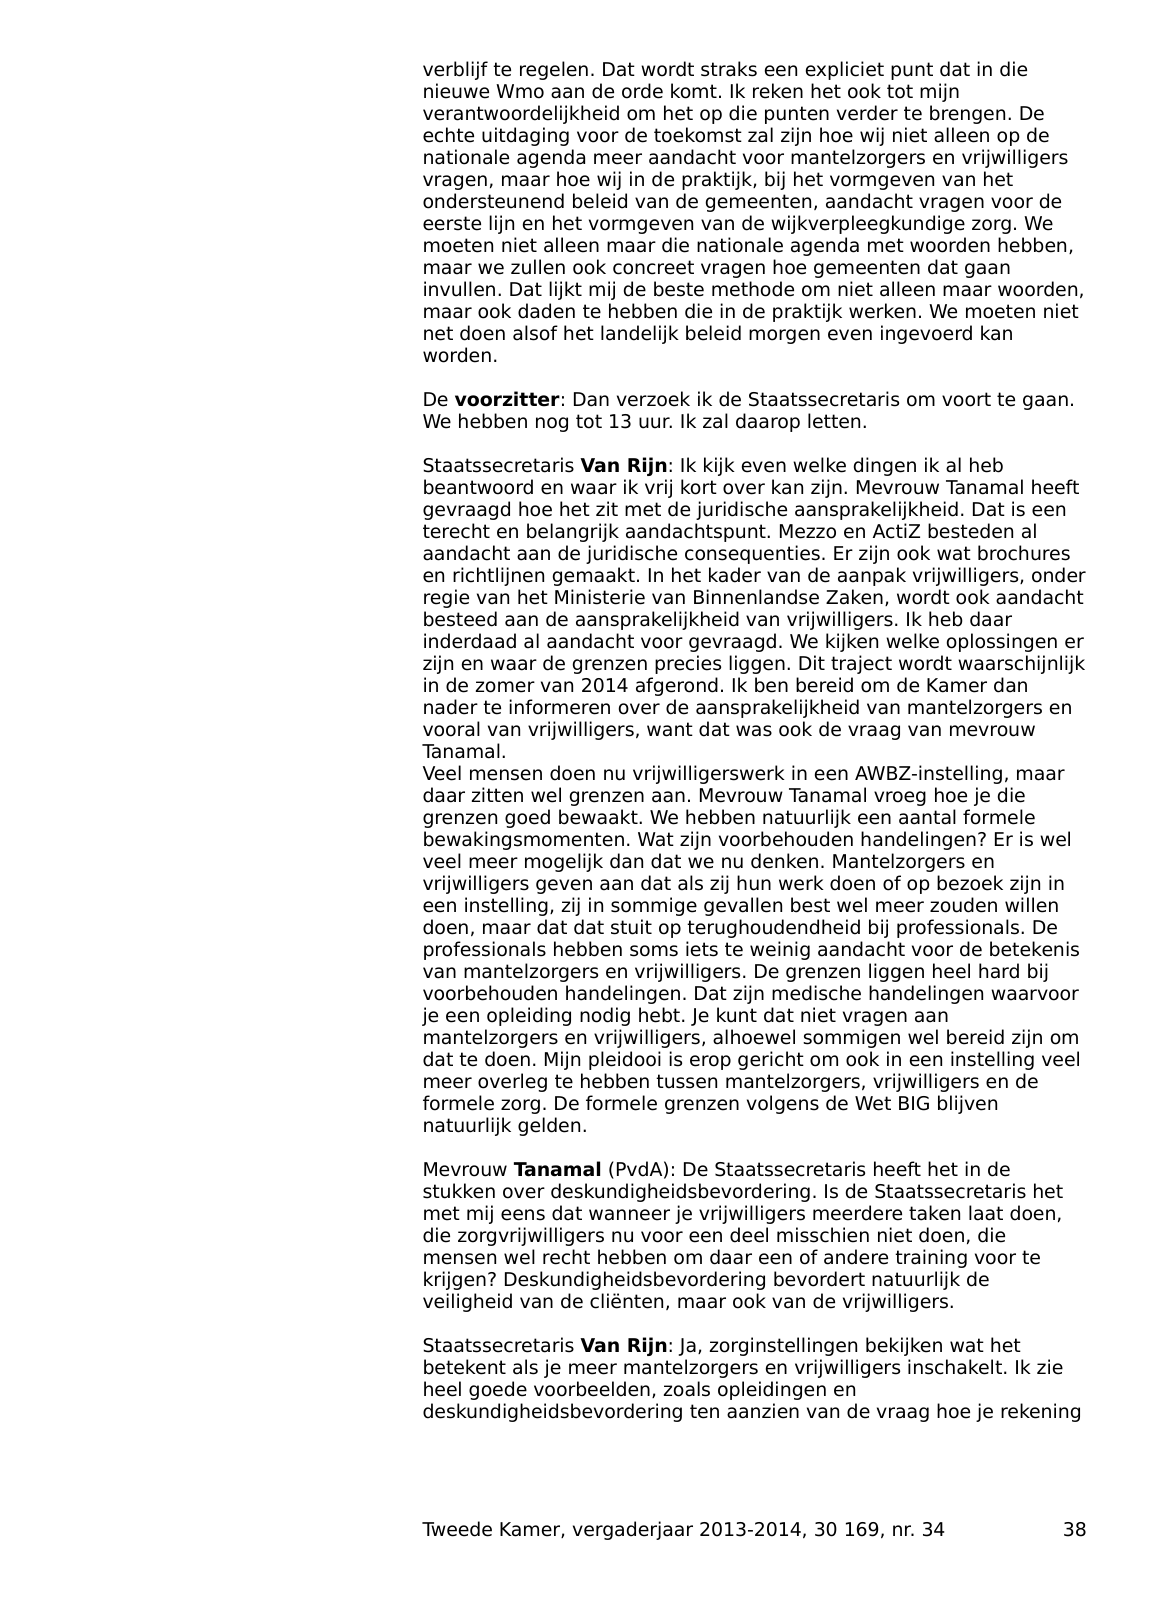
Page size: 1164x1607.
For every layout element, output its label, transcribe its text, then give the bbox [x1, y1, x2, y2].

text Staatssecretaris Van Rijn: Ja, zorginstellingen bekijken wat het betekent als je meer mantelzorgers en vrijwilligers inschakelt. Ik zie heel goede voorbeelden, zoals opleidingen en deskundigheidsbevordering ten aanzien van de vraag hoe je rekening [422, 1335, 1087, 1423]
text Mevrouw Tanamal (PvdA): De Staatssecretaris heeft het in de stukken over deskundigheidsbevordering. Is de Staatssecretaris het met mij eens dat wanneer je vrijwilligers meerdere taken laat doen, die zorgvrijwilligers nu voor een deel misschien niet doen, die mensen wel recht hebben om daar een of andere training voor te krijgen? Deskundigheidsbevordering bevordert natuurlijk de veiligheid van de cliënten, maar ook van de vrijwilligers. [422, 1159, 1087, 1312]
text Staatssecretaris Van Rijn: Ik kijk even welke dingen ik al heb beantwoord en waar ik vrij kort over kan zijn. Mevrouw Tanamal heeft gevraagd hoe het zit met de juridische aansprakelijkheid. Dat is een terecht en belangrijk aandachtspunt. Mezzo en ActiZ besteden al aandacht aan de juridische consequenties. Er zijn ook wat brochures en richtlijnen gemaakt. In het kader van de aanpak vrijwilligers, onder regie van het Ministerie van Binnenlandse Zaken, wordt ook aandacht besteed aan de aansprakelijkheid van vrijwilligers. Ik heb daar inderdaad al aandacht voor gevraagd. We kijken welke oplossingen er zijn en waar de grenzen precies liggen. Dit traject wordt waarschijnlijk in de zomer van 2014 afgerond. Ik ben bereid om de Kamer dan nader te informeren over de aansprakelijkheid van mantelzorgers en vooral van vrijwilligers, want dat was ook de vraag van mevrouw Tanamal. [422, 455, 1087, 763]
text Veel mensen doen nu vrijwilligerswerk in een AWBZ-instelling, maar daar zitten wel grenzen aan. Mevrouw Tanamal vroeg hoe je die grenzen goed bewaakt. We hebben natuurlijk een aantal formele bewakingsmomenten. Wat zijn voorbehouden handelingen? Er is wel veel meer mogelijk dan dat we nu denken. Mantelzorgers en vrijwilligers geven aan dat als zij hun werk doen of op bezoek zijn in een instelling, zij in sommige gevallen best wel meer zouden willen doen, maar dat dat stuit op terughoudendheid bij professionals. De professionals hebben soms iets te weinig aandacht voor de betekenis van mantelzorgers en vrijwilligers. De grenzen liggen heel hard bij voorbehouden handelingen. Dat zijn medische handelingen waarvoor je een opleiding nodig hebt. Je kunt dat niet vragen aan mantelzorgers en vrijwilligers, alhoewel sommigen wel bereid zijn om dat te doen. Mijn pleidooi is erop gericht om ook in een instelling veel meer overleg te hebben tussen mantelzorgers, vrijwilligers en de formele zorg. De formele grenzen volgens de Wet BIG blijven natuurlijk gelden. [422, 763, 1087, 1136]
text verblijf te regelen. Dat wordt straks een expliciet punt dat in die nieuwe Wmo aan de orde komt. Ik reken het ook tot mijn verantwoordelijkheid om het op die punten verder te brengen. De echte uitdaging voor de toekomst zal zijn hoe wij niet alleen op de nationale agenda meer aandacht voor mantelzorgers en vrijwilligers vragen, maar hoe wij in de praktijk, bij het vormgeven van het ondersteunend beleid van de gemeenten, aandacht vragen voor de eerste lijn en het vormgeven van de wijkverpleegkundige zorg. We moeten niet alleen maar die nationale agenda met woorden hebben, maar we zullen ook concreet vragen hoe gemeenten dat gaan invullen. Dat lijkt mij de beste methode om niet alleen maar woorden, maar ook daden te hebben die in de praktijk werken. We moeten niet net doen alsof het landelijk beleid morgen even ingevoerd kan worden. [422, 59, 1087, 367]
text De voorzitter: Dan verzoek ik de Staatssecretaris om voort te gaan. We hebben nog tot 13 uur. Ik zal daarop letten. [422, 389, 1087, 433]
